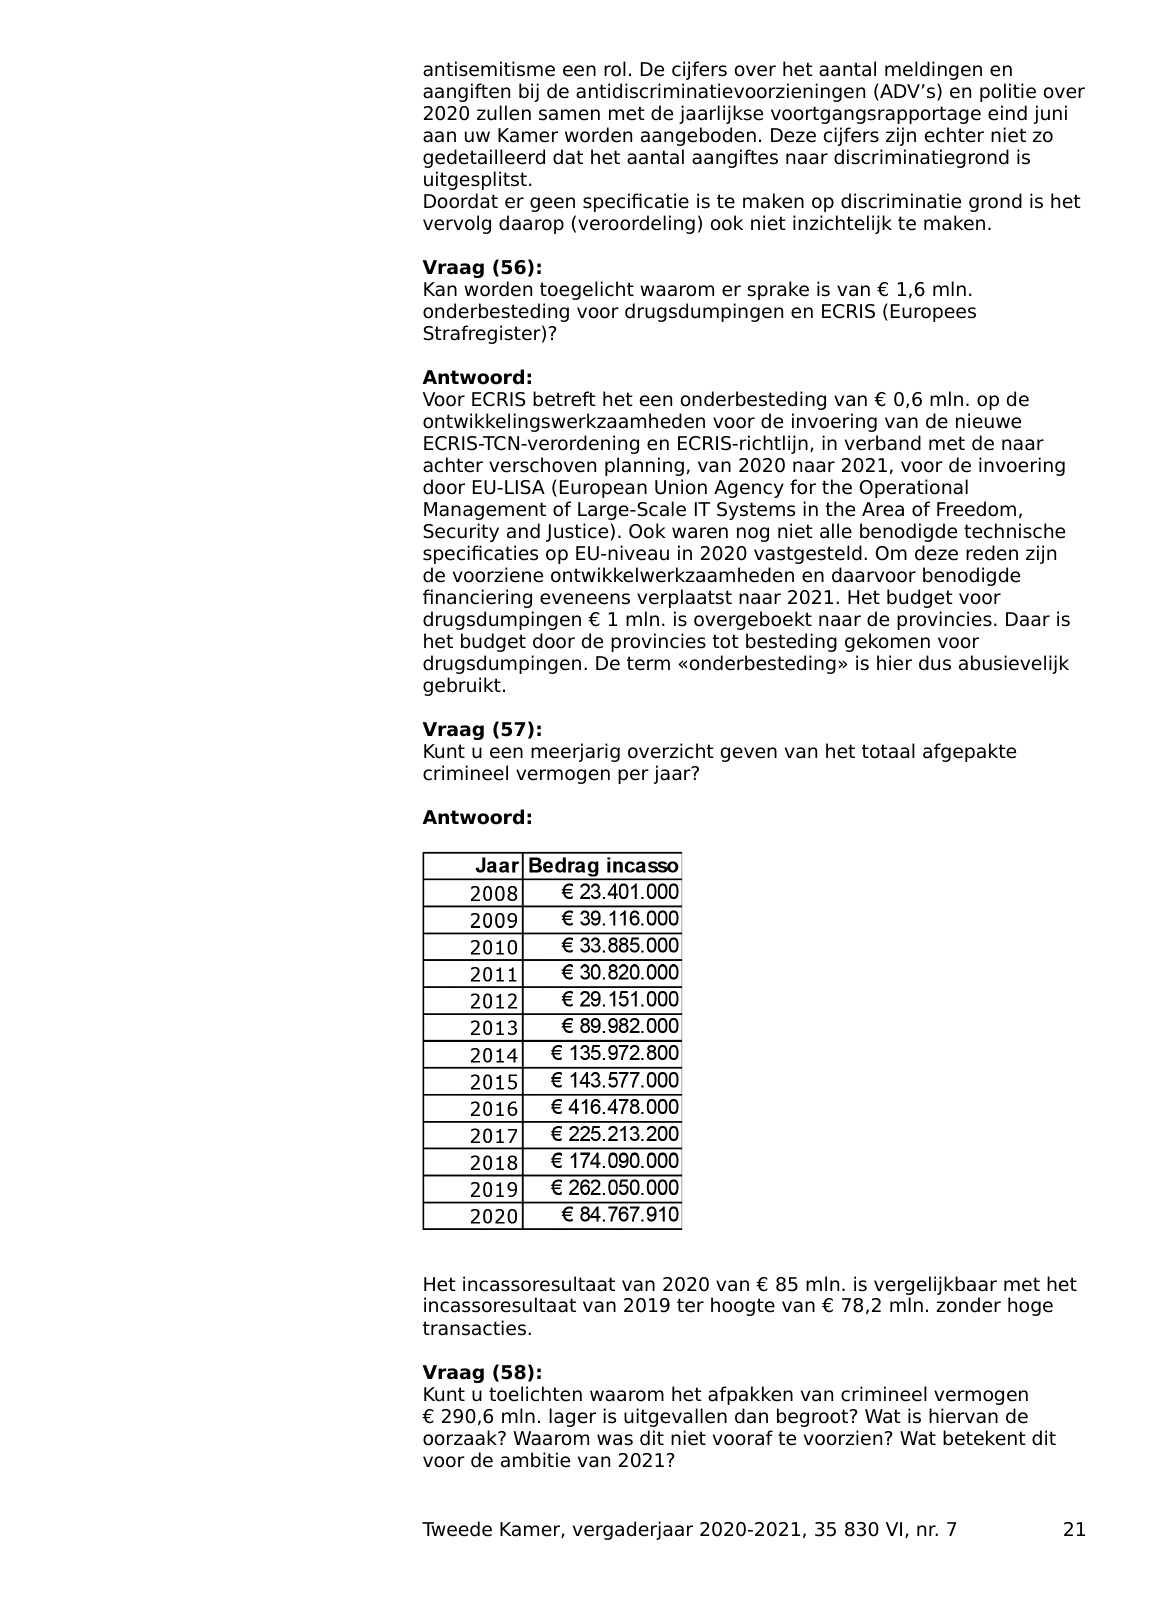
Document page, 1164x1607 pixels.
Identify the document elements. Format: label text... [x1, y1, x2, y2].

text antisemitisme een rol. De cijfers over het aantal meldingen en aangiften bij de antidiscriminatievoorzieningen (ADV’s) en politie over 2020 zullen samen met de jaarlijkse voortgangsrapportage eind juni aan uw Kamer worden aangeboden. Deze cijfers zijn echter niet zo gedetailleerd dat het aantal aangiftes naar discriminatiegrond is uitgesplitst. [422, 59, 1087, 191]
text Kunt u toelichten waarom het afpakken van crimineel vermogen € 290,6 mln. lager is uitgevallen dan begroot? Wat is hiervan de oorzaak? Waarom was dit niet vooraf te voorzien? Wat betekent dit voor de ambitie van 2021? [422, 1383, 1087, 1471]
subtitle Antwoord: [422, 807, 1087, 829]
subtitle Vraag (58): [422, 1362, 1087, 1383]
text Voor ECRIS betreft het een onderbesteding van € 0,6 mln. op de ontwikkelingswerkzaamheden voor de invoering van de nieuwe ECRIS-TCN-verordening en ECRIS-richtlijn, in verband met de naar achter verschoven planning, van 2020 naar 2021, voor de invoering door EU-LISA (European Union Agency for the Operational Management of Large-Scale IT Systems in the Area of Freedom, Security and Justice). Ook waren nog niet alle benodigde technische specificaties op EU-niveau in 2020 vastgesteld. Om deze reden zijn de voorziene ontwikkelwerkzaamheden en daarvoor benodigde financiering eveneens verplaatst naar 2021. Het budget voor drugsdumpingen € 1 mln. is overgeboekt naar de provincies. Daar is het budget door de provincies tot besteding gekomen voor drugsdumpingen. De term «onderbesteding» is hier dus abusievelijk gebruikt. [422, 389, 1087, 697]
picture [422, 851, 683, 1230]
subtitle Vraag (56): [422, 257, 1087, 279]
text Doordat er geen specificatie is te maken op discriminatie grond is het vervolg daarop (veroordeling) ook niet inzichtelijk te maken. [422, 191, 1087, 235]
subtitle Antwoord: [422, 367, 1087, 389]
text Het incassoresultaat van 2020 van € 85 mln. is vergelijkbaar met het incassoresultaat van 2019 ter hoogte van € 78,2 mln. zonder hoge transacties. [422, 1273, 1087, 1339]
text Kunt u een meerjarig overzicht geven van het totaal afgepakte crimineel vermogen per jaar? [422, 741, 1087, 785]
subtitle Vraag (57): [422, 719, 1087, 741]
text Kan worden toegelicht waarom er sprake is van € 1,6 mln. onderbesteding voor drugsdumpingen en ECRIS (Europees Strafregister)? [422, 279, 1087, 345]
